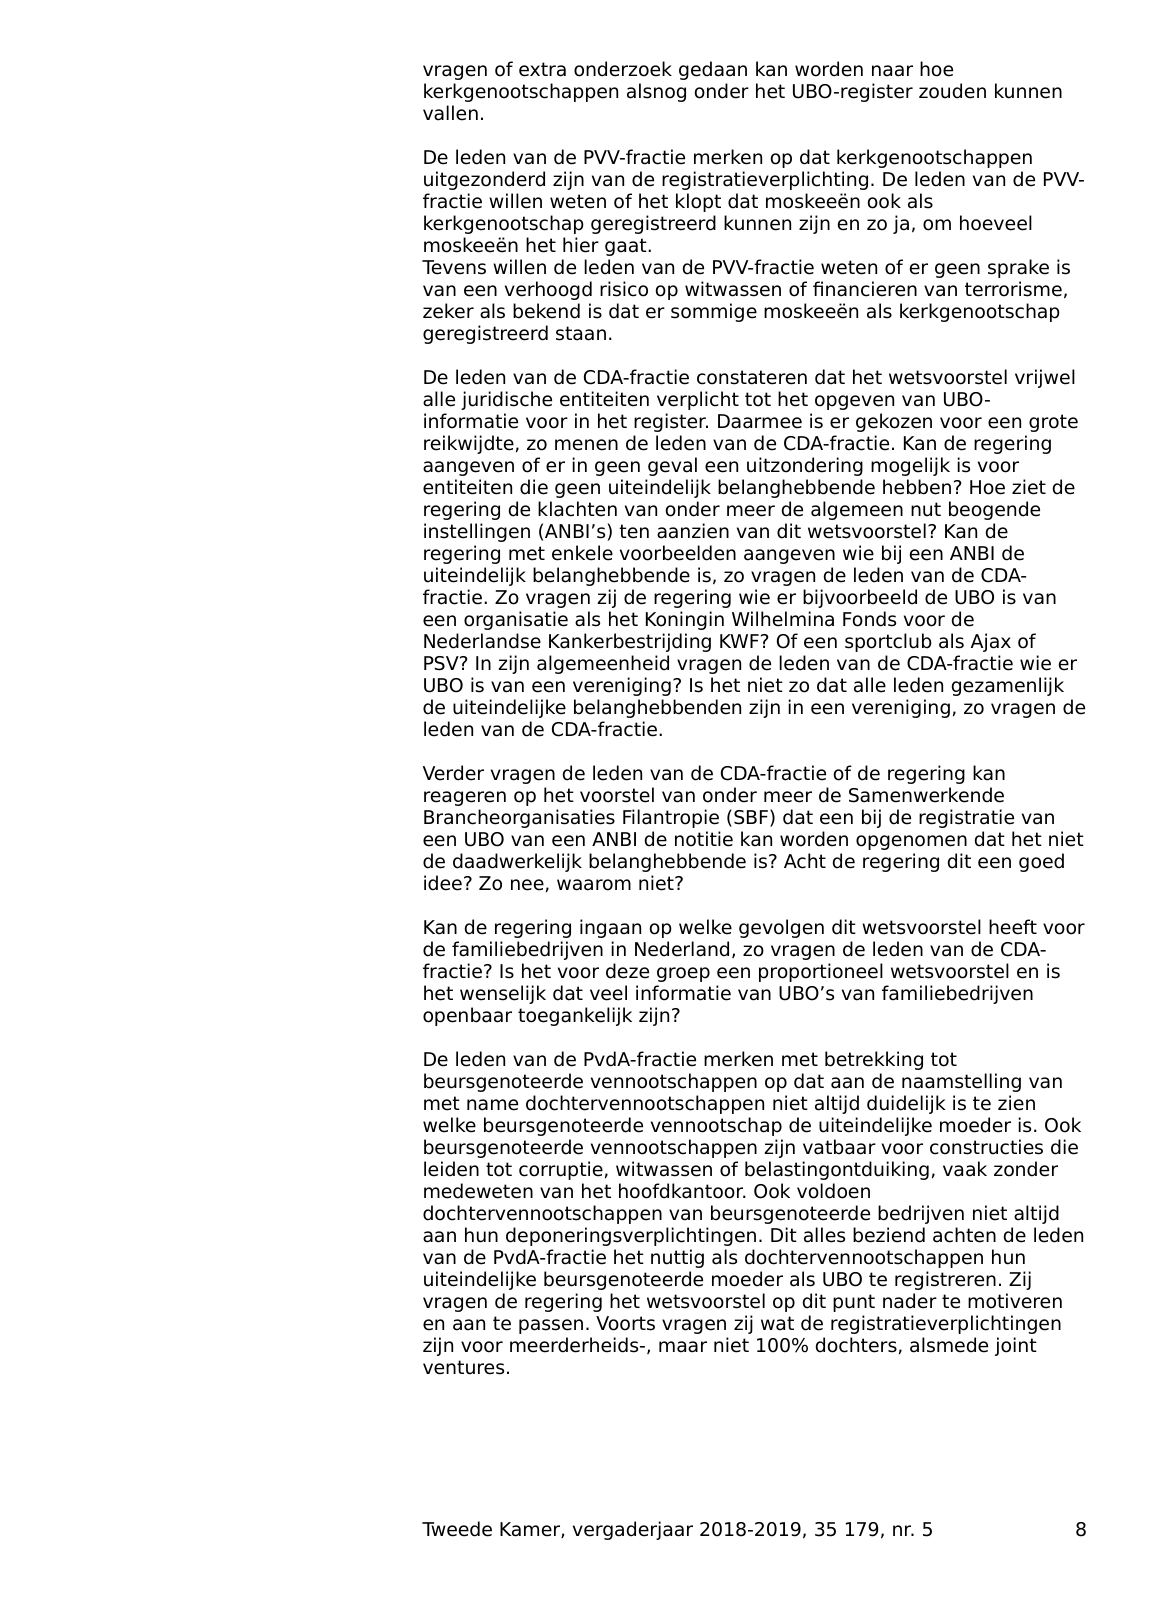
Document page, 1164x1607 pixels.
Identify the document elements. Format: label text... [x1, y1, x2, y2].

text Tevens willen de leden van de PVV-fractie weten of er geen sprake is van een verhoogd risico op witwassen of financieren van terrorisme, zeker als bekend is dat er sommige moskeeën als kerkgenootschap geregistreerd staan. [422, 257, 1087, 345]
text Kan de regering ingaan op welke gevolgen dit wetsvoorstel heeft voor de familiebedrijven in Nederland, zo vragen de leden van de CDA-fractie? Is het voor deze groep een proportioneel wetsvoorstel en is het wenselijk dat veel informatie van UBO’s van familiebedrijven openbaar toegankelijk zijn? [422, 917, 1087, 1027]
text De leden van de PvdA-fractie merken met betrekking tot beursgenoteerde vennootschappen op dat aan de naamstelling van met name dochtervennootschappen niet altijd duidelijk is te zien welke beursgenoteerde vennootschap de uiteindelijke moeder is. Ook beursgenoteerde vennootschappen zijn vatbaar voor constructies die leiden tot corruptie, witwassen of belastingontduiking, vaak zonder medeweten van het hoofdkantoor. Ook voldoen dochtervennootschappen van beursgenoteerde bedrijven niet altijd aan hun deponeringsverplichtingen. Dit alles beziend achten de leden van de PvdA-fractie het nuttig als dochtervennootschappen hun uiteindelijke beursgenoteerde moeder als UBO te registreren. Zij vragen de regering het wetsvoorstel op dit punt nader te motiveren en aan te passen. Voorts vragen zij wat de registratieverplichtingen zijn voor meerderheids-, maar niet 100% dochters, alsmede joint ventures. [422, 1049, 1087, 1379]
text De leden van de PVV-fractie merken op dat kerkgenootschappen uitgezonderd zijn van de registratieverplichting. De leden van de PVV-fractie willen weten of het klopt dat moskeeën ook als kerkgenootschap geregistreerd kunnen zijn en zo ja, om hoeveel moskeeën het hier gaat. [422, 147, 1087, 257]
text De leden van de CDA-fractie constateren dat het wetsvoorstel vrijwel alle juridische entiteiten verplicht tot het opgeven van UBO-informatie voor in het register. Daarmee is er gekozen voor een grote reikwijdte, zo menen de leden van de CDA-fractie. Kan de regering aangeven of er in geen geval een uitzondering mogelijk is voor entiteiten die geen uiteindelijk belanghebbende hebben? Hoe ziet de regering de klachten van onder meer de algemeen nut beogende instellingen (ANBI’s) ten aanzien van dit wetsvoorstel? Kan de regering met enkele voorbeelden aangeven wie bij een ANBI de uiteindelijk belanghebbende is, zo vragen de leden van de CDA-fractie. Zo vragen zij de regering wie er bijvoorbeeld de UBO is van een organisatie als het Koningin Wilhelmina Fonds voor de Nederlandse Kankerbestrijding KWF? Of een sportclub als Ajax of PSV? In zijn algemeenheid vragen de leden van de CDA-fractie wie er UBO is van een vereniging? Is het niet zo dat alle leden gezamenlijk de uiteindelijke belanghebbenden zijn in een vereniging, zo vragen de leden van de CDA-fractie. [422, 367, 1087, 741]
text vragen of extra onderzoek gedaan kan worden naar hoe kerkgenootschappen alsnog onder het UBO-register zouden kunnen vallen. [422, 59, 1087, 125]
text Verder vragen de leden van de CDA-fractie of de regering kan reageren op het voorstel van onder meer de Samenwerkende Brancheorganisaties Filantropie (SBF) dat een bij de registratie van een UBO van een ANBI de notitie kan worden opgenomen dat het niet de daadwerkelijk belanghebbende is? Acht de regering dit een goed idee? Zo nee, waarom niet? [422, 763, 1087, 895]
